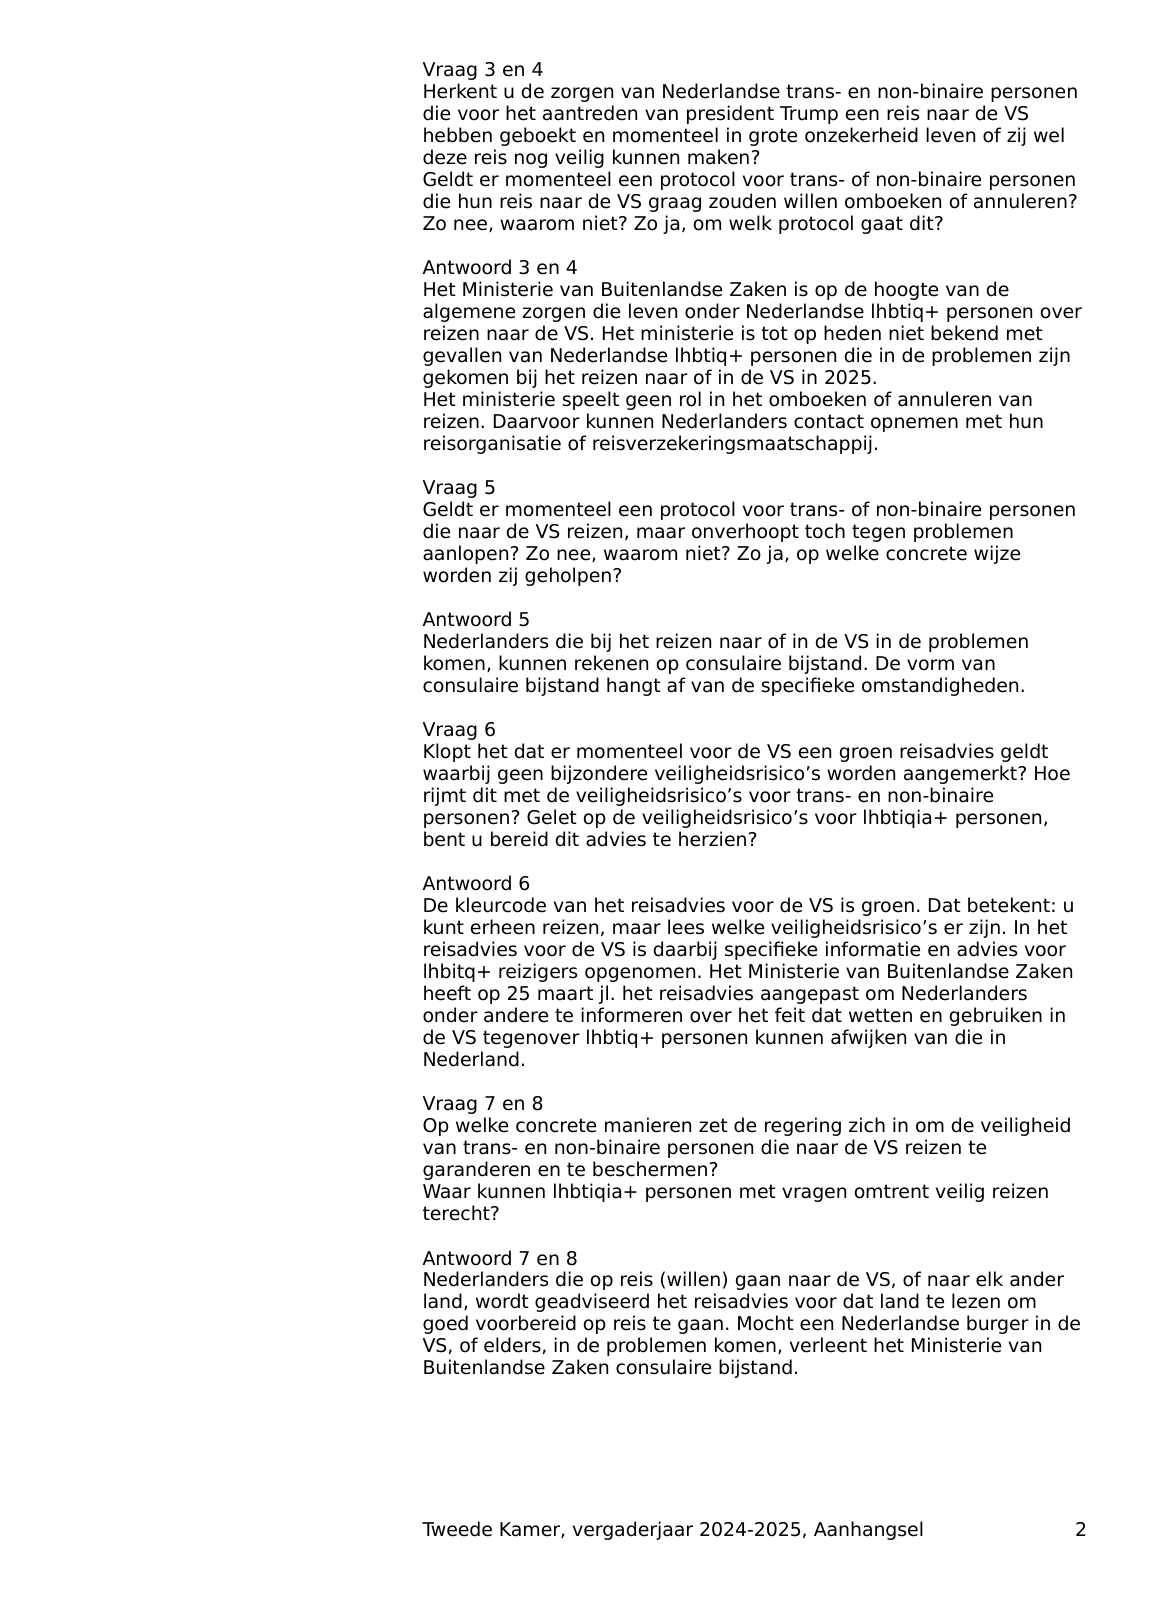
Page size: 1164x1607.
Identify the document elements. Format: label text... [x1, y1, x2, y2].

text Vraag 7 en 8 [422, 1093, 1087, 1115]
text Herkent u de zorgen van Nederlandse trans- en non-binaire personen die voor het aantreden van president Trump een reis naar de VS hebben geboekt en momenteel in grote onzekerheid leven of zij wel deze reis nog veilig kunnen maken? [422, 81, 1087, 169]
text Geldt er momenteel een protocol voor trans- of non-binaire personen die hun reis naar de VS graag zouden willen omboeken of annuleren? Zo nee, waarom niet? Zo ja, om welk protocol gaat dit? [422, 169, 1087, 235]
text Op welke concrete manieren zet de regering zich in om de veiligheid van trans- en non-binaire personen die naar de VS reizen te garanderen en te beschermen? [422, 1115, 1087, 1181]
text Nederlanders die bij het reizen naar of in de VS in de problemen komen, kunnen rekenen op consulaire bijstand. De vorm van consulaire bijstand hangt af van de specifieke omstandigheden. [422, 631, 1087, 697]
text Antwoord 7 en 8 [422, 1247, 1087, 1269]
text Antwoord 5 [422, 609, 1087, 631]
text Vraag 3 en 4 [422, 59, 1087, 81]
text Antwoord 6 [422, 873, 1087, 895]
text Geldt er momenteel een protocol voor trans- of non-binaire personen die naar de VS reizen, maar onverhoopt toch tegen problemen aanlopen? Zo nee, waarom niet? Zo ja, op welke concrete wijze worden zij geholpen? [422, 499, 1087, 587]
text Het Ministerie van Buitenlandse Zaken is op de hoogte van de algemene zorgen die leven onder Nederlandse lhbtiq+ personen over reizen naar de VS. Het ministerie is tot op heden niet bekend met gevallen van Nederlandse lhbtiq+ personen die in de problemen zijn gekomen bij het reizen naar of in de VS in 2025. [422, 279, 1087, 389]
text Het ministerie speelt geen rol in het omboeken of annuleren van reizen. Daarvoor kunnen Nederlanders contact opnemen met hun reisorganisatie of reisverzekeringsmaatschappij. [422, 389, 1087, 455]
text Antwoord 3 en 4 [422, 257, 1087, 279]
text Nederlanders die op reis (willen) gaan naar de VS, of naar elk ander land, wordt geadviseerd het reisadvies voor dat land te lezen om goed voorbereid op reis te gaan. Mocht een Nederlandse burger in de VS, of elders, in de problemen komen, verleent het Ministerie van Buitenlandse Zaken consulaire bijstand. [422, 1269, 1087, 1379]
text Vraag 6 [422, 719, 1087, 741]
text Vraag 5 [422, 477, 1087, 499]
text Waar kunnen lhbtiqia+ personen met vragen omtrent veilig reizen terecht? [422, 1181, 1087, 1225]
text Klopt het dat er momenteel voor de VS een groen reisadvies geldt waarbij geen bijzondere veiligheidsrisico’s worden aangemerkt? Hoe rijmt dit met de veiligheidsrisico’s voor trans- en non-binaire personen? Gelet op de veiligheidsrisico’s voor lhbtiqia+ personen, bent u bereid dit advies te herzien? [422, 741, 1087, 851]
text De kleurcode van het reisadvies voor de VS is groen. Dat betekent: u kunt erheen reizen, maar lees welke veiligheidsrisico’s er zijn. In het reisadvies voor de VS is daarbij specifieke informatie en advies voor lhbitq+ reizigers opgenomen. Het Ministerie van Buitenlandse Zaken heeft op 25 maart jl. het reisadvies aangepast om Nederlanders onder andere te informeren over het feit dat wetten en gebruiken in de VS tegenover lhbtiq+ personen kunnen afwijken van die in Nederland. [422, 895, 1087, 1071]
